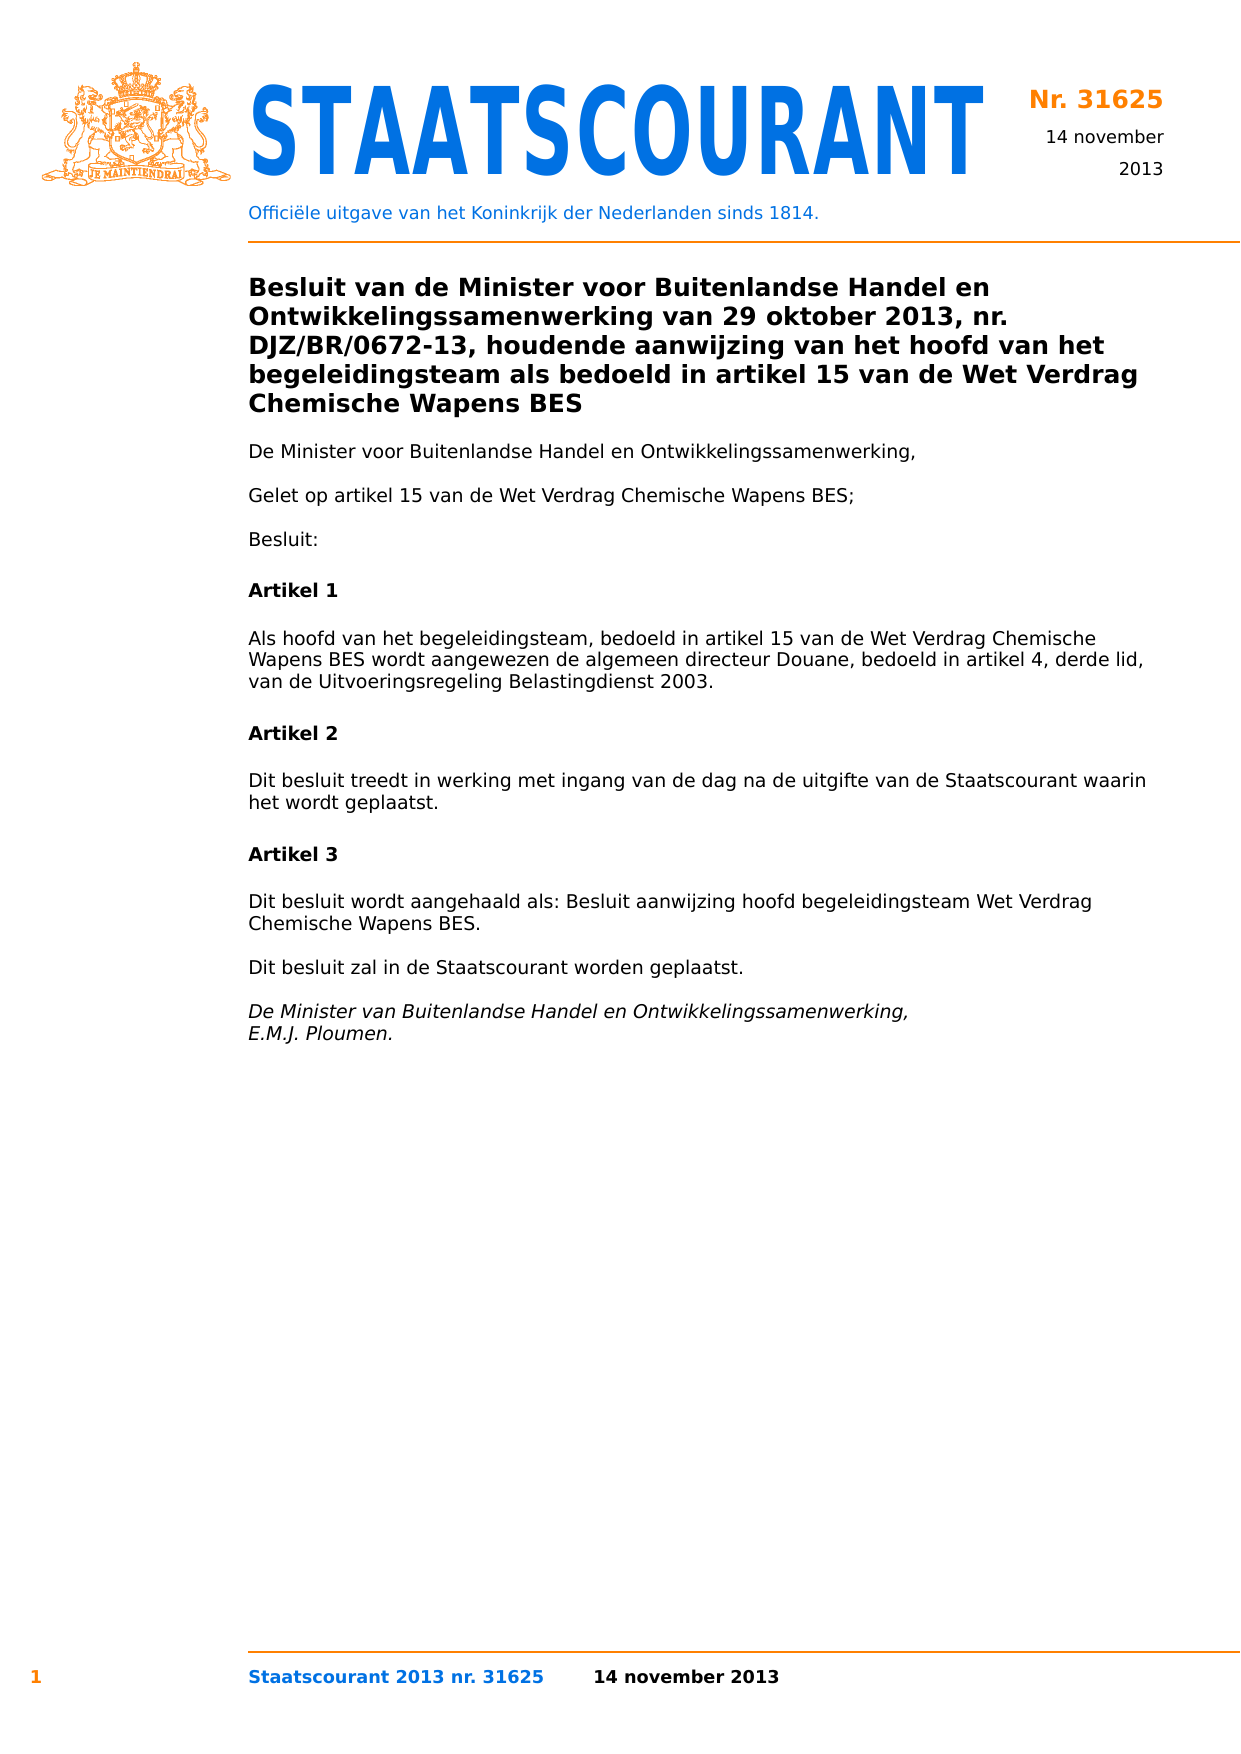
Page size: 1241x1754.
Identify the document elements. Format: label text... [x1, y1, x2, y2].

subtitle Artikel 1 [248, 580, 1163, 602]
table_cell 2013 [998, 153, 1240, 203]
text De Minister voor Buitenlandse Handel en Ontwikkelingssamenwerking, [248, 441, 1163, 463]
picture [41, 62, 231, 186]
text Dit besluit zal in de Staatscourant worden geplaatst. [248, 957, 1163, 979]
table_cell 14 november [998, 121, 1240, 153]
text Als hoofd van het begeleidingsteam, bedoeld in artikel 15 van de Wet Verdrag Chemische Wapens BES wordt aangewezen de algemeen directeur Douane, bedoeld in artikel 4, derde lid, van de Uitvoeringsregeling Belastingdienst 2003. [248, 627, 1163, 693]
text Dit besluit wordt aangehaald als: Besluit aanwijzing hoofd begeleidingsteam Wet Verdrag Chemische Wapens BES. [248, 891, 1163, 935]
text Gelet op artikel 15 van de Wet Verdrag Chemische Wapens BES; [248, 484, 1163, 507]
text Besluit: [248, 528, 1163, 550]
subtitle Besluit van de Minister voor Buitenlandse Handel en Ontwikkelingssamenwerking van 29 oktober 2013, nr. DJZ/BR/0672-13, houdende aanwijzing van het hoofd van het begeleidingsteam als bedoeld in artikel 15 van de Wet Verdrag Chemische Wapens BES [248, 273, 1163, 419]
table_header STAATSCOURANT [248, 62, 998, 203]
subtitle Artikel 3 [248, 844, 1163, 866]
subtitle Artikel 2 [248, 723, 1163, 745]
table_header Nr. 31625 [998, 62, 1240, 121]
text Dit besluit treedt in werking met ingang van de dag na de uitgifte van de Staatscourant waarin het wordt geplaatst. [248, 770, 1163, 814]
text De Minister van Buitenlandse Handel en Ontwikkelingssamenwerking, E.M.J. Ploumen. [248, 1001, 1163, 1045]
table_cell Officiële uitgave van het Koninkrijk der Nederlanden sinds 1814. [248, 203, 1240, 241]
table_header [25, 62, 248, 241]
